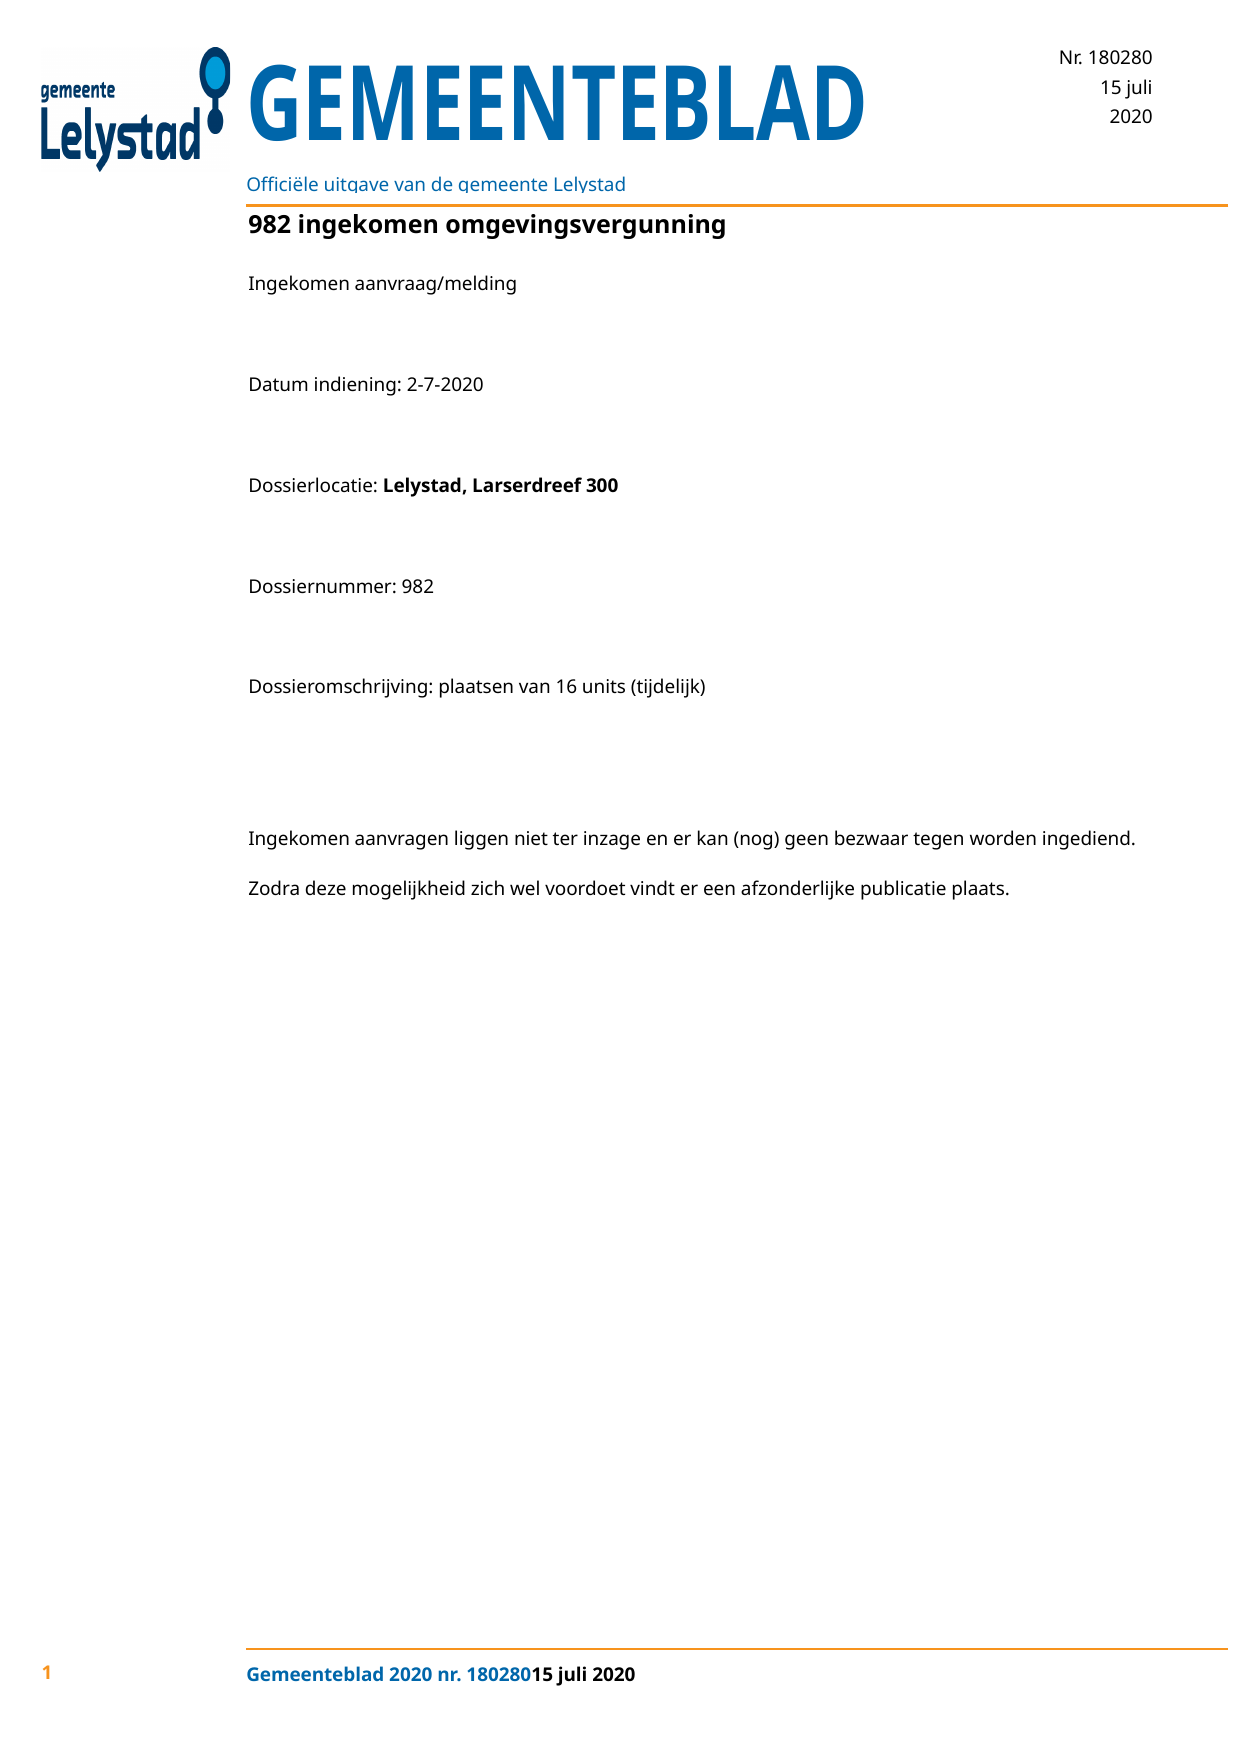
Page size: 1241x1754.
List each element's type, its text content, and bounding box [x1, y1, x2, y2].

text Datum indiening: 2-7-2020 [248, 371, 1152, 397]
picture [41, 47, 231, 172]
text Zodra deze mogelijkheid zich wel voordoet vindt er een afzonderlijke publicatie plaats. [248, 875, 1152, 901]
text Ingekomen aanvragen liggen niet ter inzage en er kan (nog) geen bezwaar tegen worden ingediend. [248, 825, 1152, 851]
text Ingekomen aanvraag/melding [248, 270, 1152, 296]
text Dossiernummer: 982 [248, 573, 1152, 598]
text Dossieromschrijving: plaatsen van 16 units (tijdelijk) [248, 674, 1152, 699]
text 982 ingekomen omgevingsvergunning [248, 207, 1152, 241]
text Dossierlocatie: Lelystad, Larserdreef 300 [248, 472, 1152, 498]
